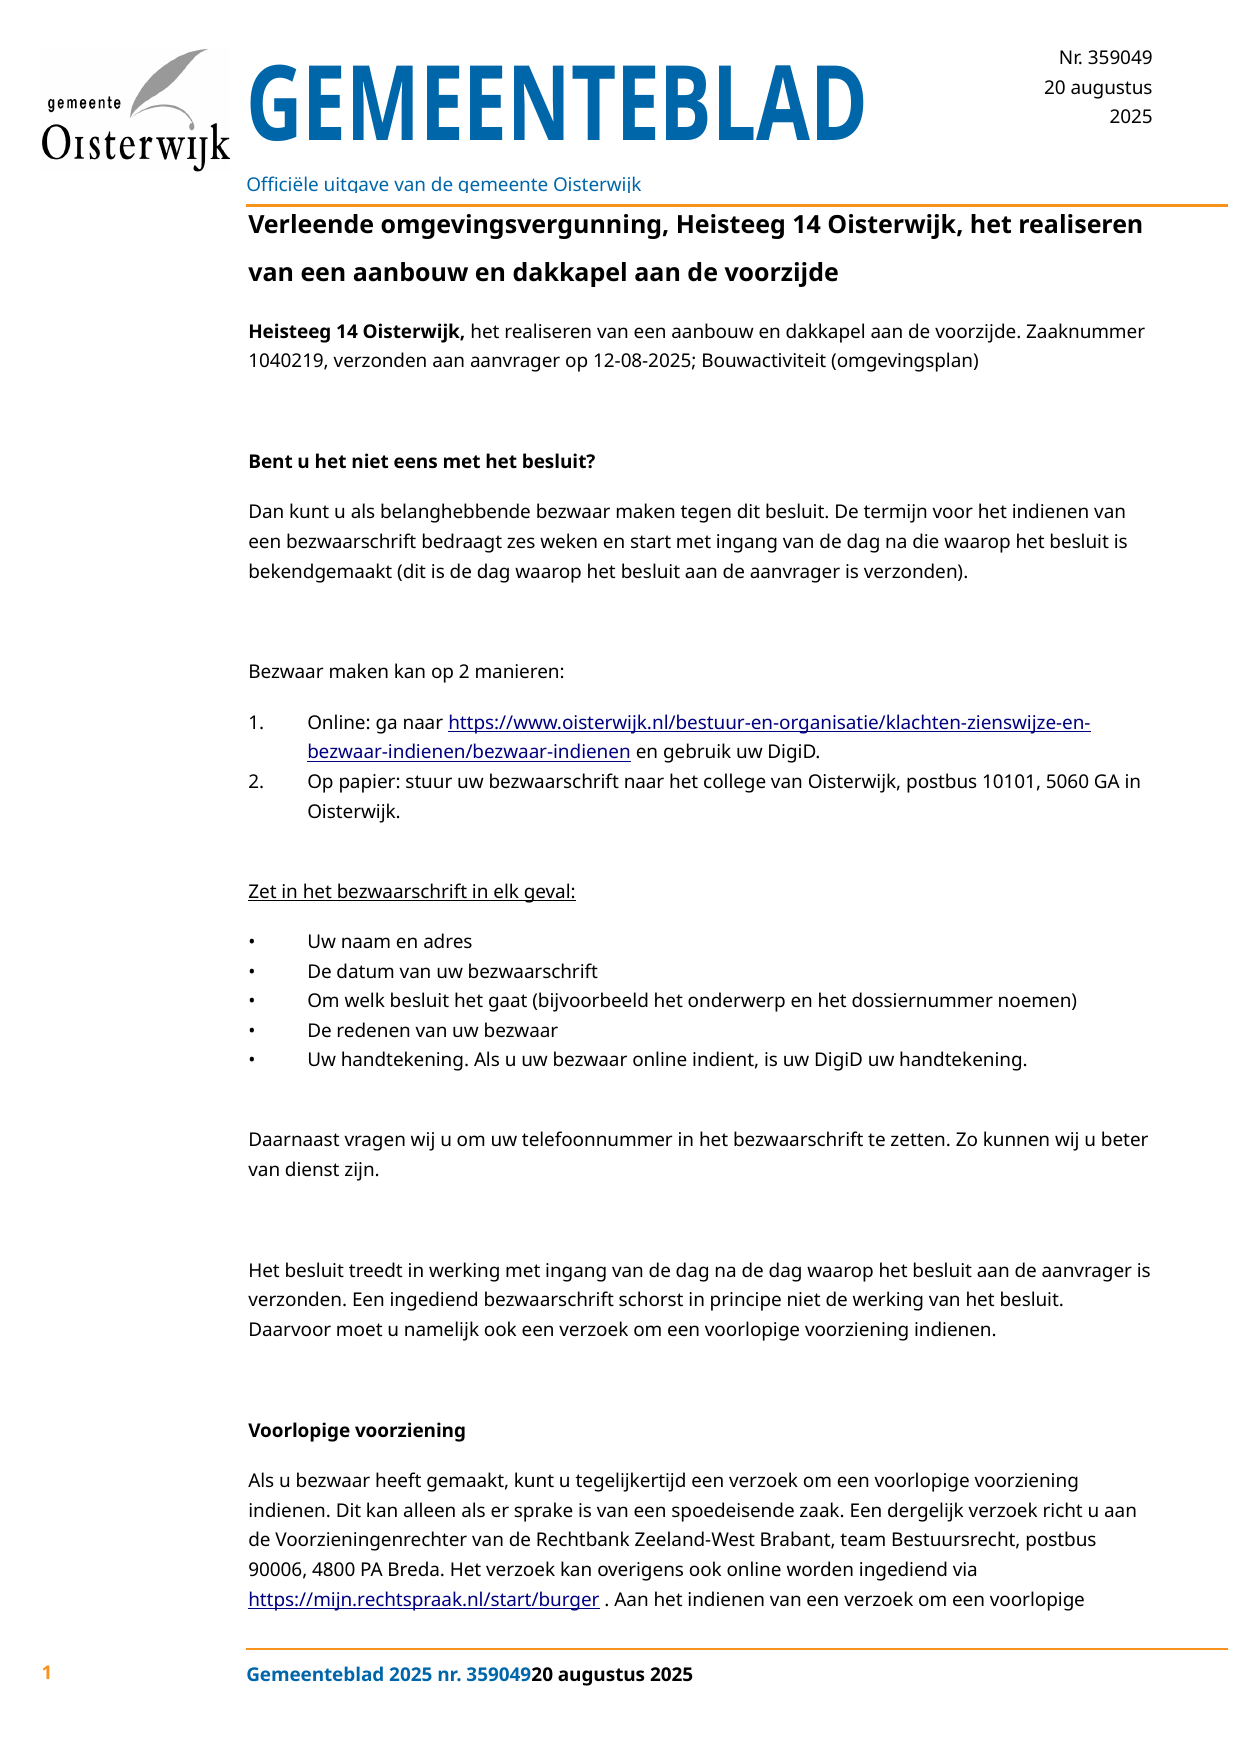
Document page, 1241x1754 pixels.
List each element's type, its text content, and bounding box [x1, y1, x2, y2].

text Voorlopige voorziening [248, 1417, 1152, 1443]
text Heisteeg 14 Oisterwijk, het realiseren van een aanbouw en dakkapel aan de voorzijde. Zaaknummer 1040219, verzonden aan aanvrager op 12-08-2025; Bouwactiviteit (omgevingsplan) [248, 318, 1152, 373]
text Bent u het niet eens met het besluit? [248, 448, 1152, 474]
text Het besluit treedt in werking met ingang van de dag na de dag waarop het besluit aan de aanvrager is verzonden. Een ingediend bezwaarschrift schorst in principe niet de werking van het besluit. Daarvoor moet u namelijk ook een verzoek om een voorlopige voorziening indienen. [248, 1257, 1152, 1342]
list Op papier: stuur uw bezwaarschrift naar het college van Oisterwijk, postbus 10101, 5060 GA in Oisterwijk. [248, 768, 1152, 824]
list Online: ga naar https://www.oisterwijk.nl/bestuur-en-organisatie/klachten-zienswijze-en-bezwaar-indienen/bezwaar-indienen en gebruik uw DigiD. [248, 709, 1152, 764]
list De redenen van uw bezwaar [248, 1017, 1152, 1043]
text Daarnaast vragen wij u om uw telefoonnummer in het bezwaarschrift te zetten. Zo kunnen wij u beter van dienst zijn. [248, 1127, 1152, 1182]
text Verleende omgevingsvergunning, Heisteeg 14 Oisterwijk, het realiseren van een aanbouw en dakkapel aan de voorzijde [248, 207, 1152, 288]
text Bezwaar maken kan op 2 manieren: [248, 659, 1152, 684]
text Als u bezwaar heeft gemaakt, kunt u tegelijkertijd een verzoek om een voorlopige voorziening indienen. Dit kan alleen als er sprake is van een spoedeisende zaak. Een dergelijk verzoek richt u aan de Voorzieningenrechter van de Rechtbank Zeeland-West Brabant, team Bestuursrecht, postbus 90006, 4800 PA Breda. Het verzoek kan overigens ook online worden ingediend via https://mijn.rechtspraak.nl/start/burger . Aan het indienen van een verzoek om een voorlopige [248, 1467, 1152, 1612]
list Uw naam en adres [248, 928, 1152, 954]
list De datum van uw bezwaarschrift [248, 958, 1152, 984]
list Om welk besluit het gaat (bijvoorbeeld het onderwerp en het dossiernummer noemen) [248, 987, 1152, 1013]
text Zet in het bezwaarschrift in elk geval: [248, 878, 1152, 904]
text Dan kunt u als belanghebbende bezwaar maken tegen dit besluit. De termijn voor het indienen van een bezwaarschrift bedraagt zes weken en start met ingang van de dag na die waarop het besluit is bekendgemaakt (dit is de dag waarop het besluit aan de aanvrager is verzonden). [248, 499, 1152, 584]
list Uw handtekening. Als u uw bezwaar online indient, is uw DigiD uw handtekening. [248, 1047, 1152, 1072]
picture [41, 47, 231, 172]
